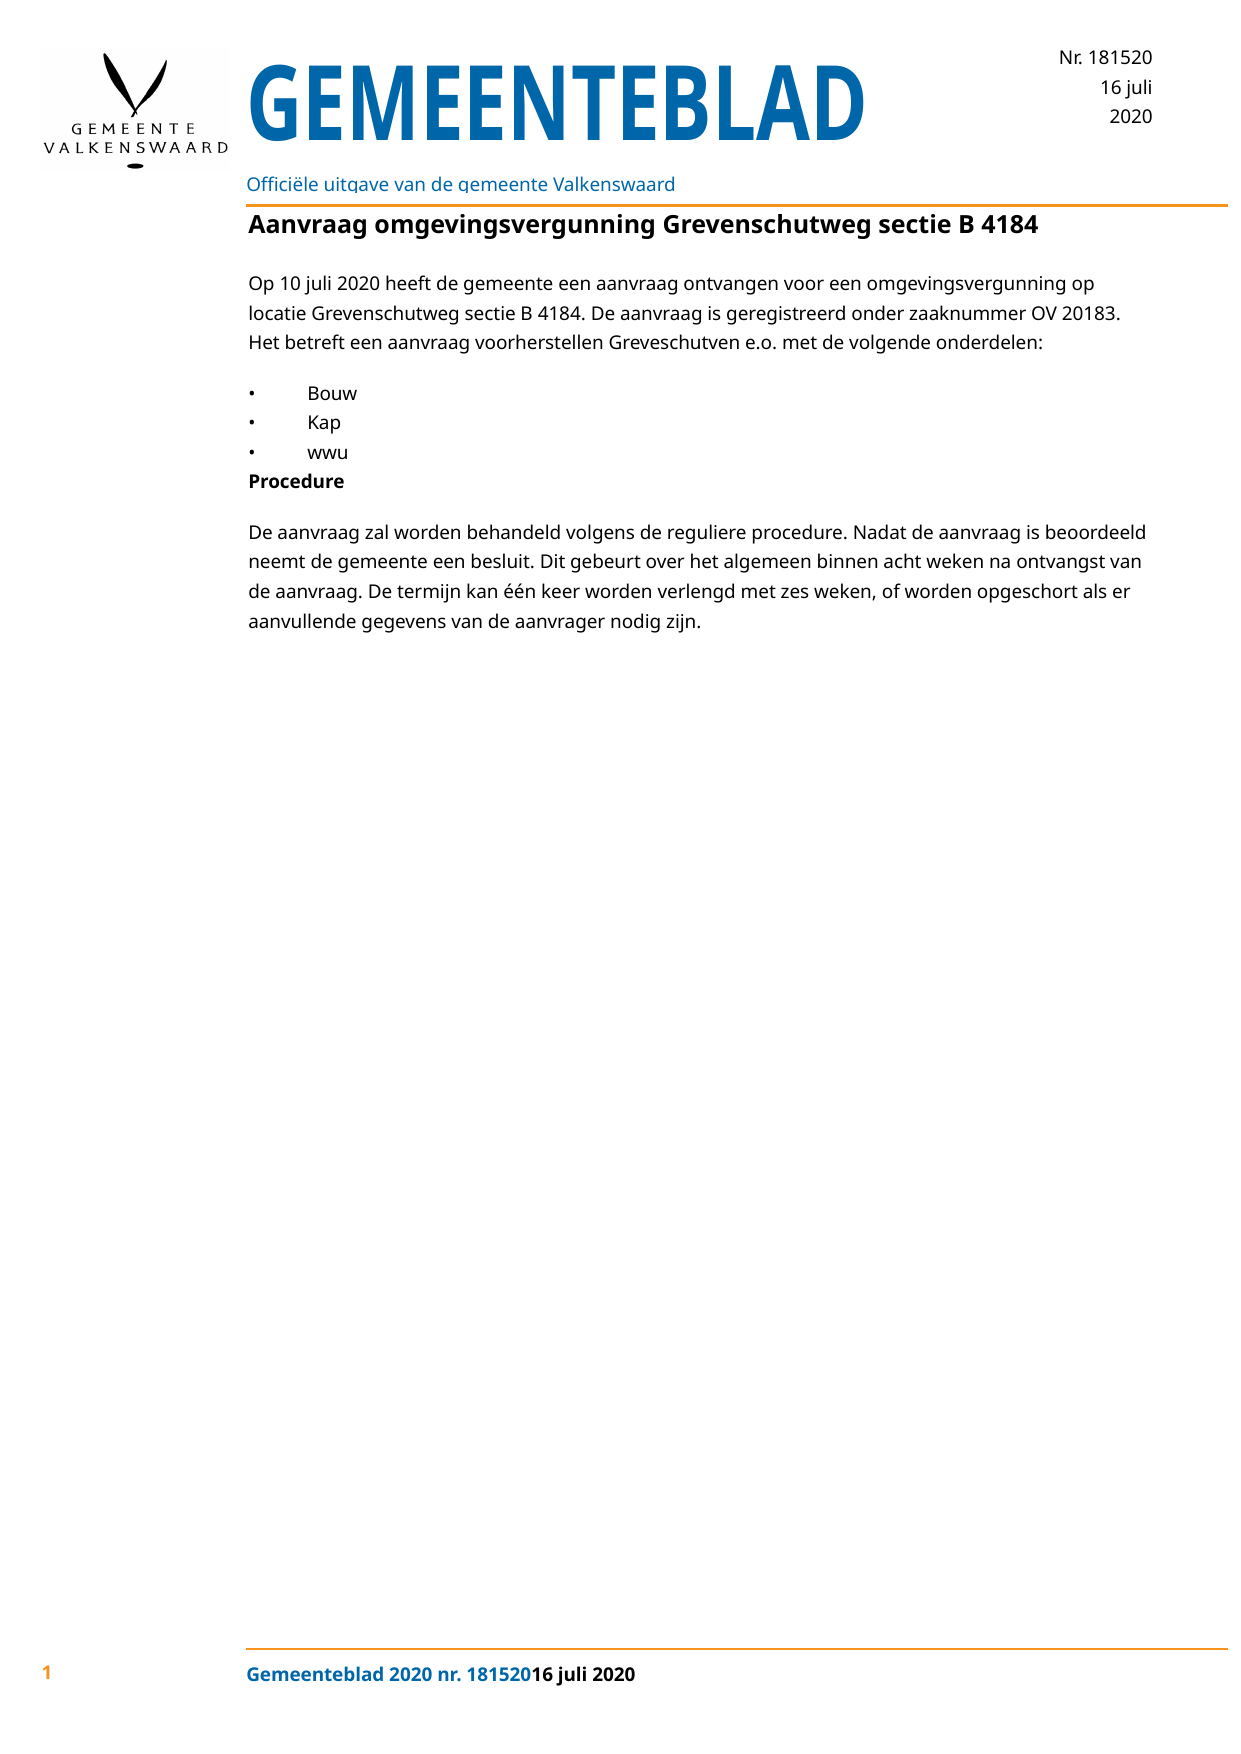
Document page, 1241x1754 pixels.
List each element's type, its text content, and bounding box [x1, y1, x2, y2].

list Kap [248, 409, 1152, 435]
text Procedure [248, 469, 1152, 494]
picture [41, 47, 231, 172]
list Bouw [248, 380, 1152, 406]
text De aanvraag zal worden behandeld volgens de reguliere procedure. Nadat de aanvraag is beoordeeld neemt de gemeente een besluit. Dit gebeurt over het algemeen binnen acht weken na ontvangst van de aanvraag. De termijn kan één keer worden verlengd met zes weken, of worden opgeschort als er aanvullende gegevens van de aanvrager nodig zijn. [248, 519, 1152, 633]
list wwu [248, 439, 1152, 465]
text Op 10 juli 2020 heeft de gemeente een aanvraag ontvangen voor een omgevingsvergunning op locatie Grevenschutweg sectie B 4184. De aanvraag is geregistreerd onder zaaknummer OV 20183. Het betreft een aanvraag voorherstellen Greveschutven e.o. met de volgende onderdelen: [248, 270, 1152, 355]
text Aanvraag omgevingsvergunning Grevenschutweg sectie B 4184 [248, 207, 1152, 241]
